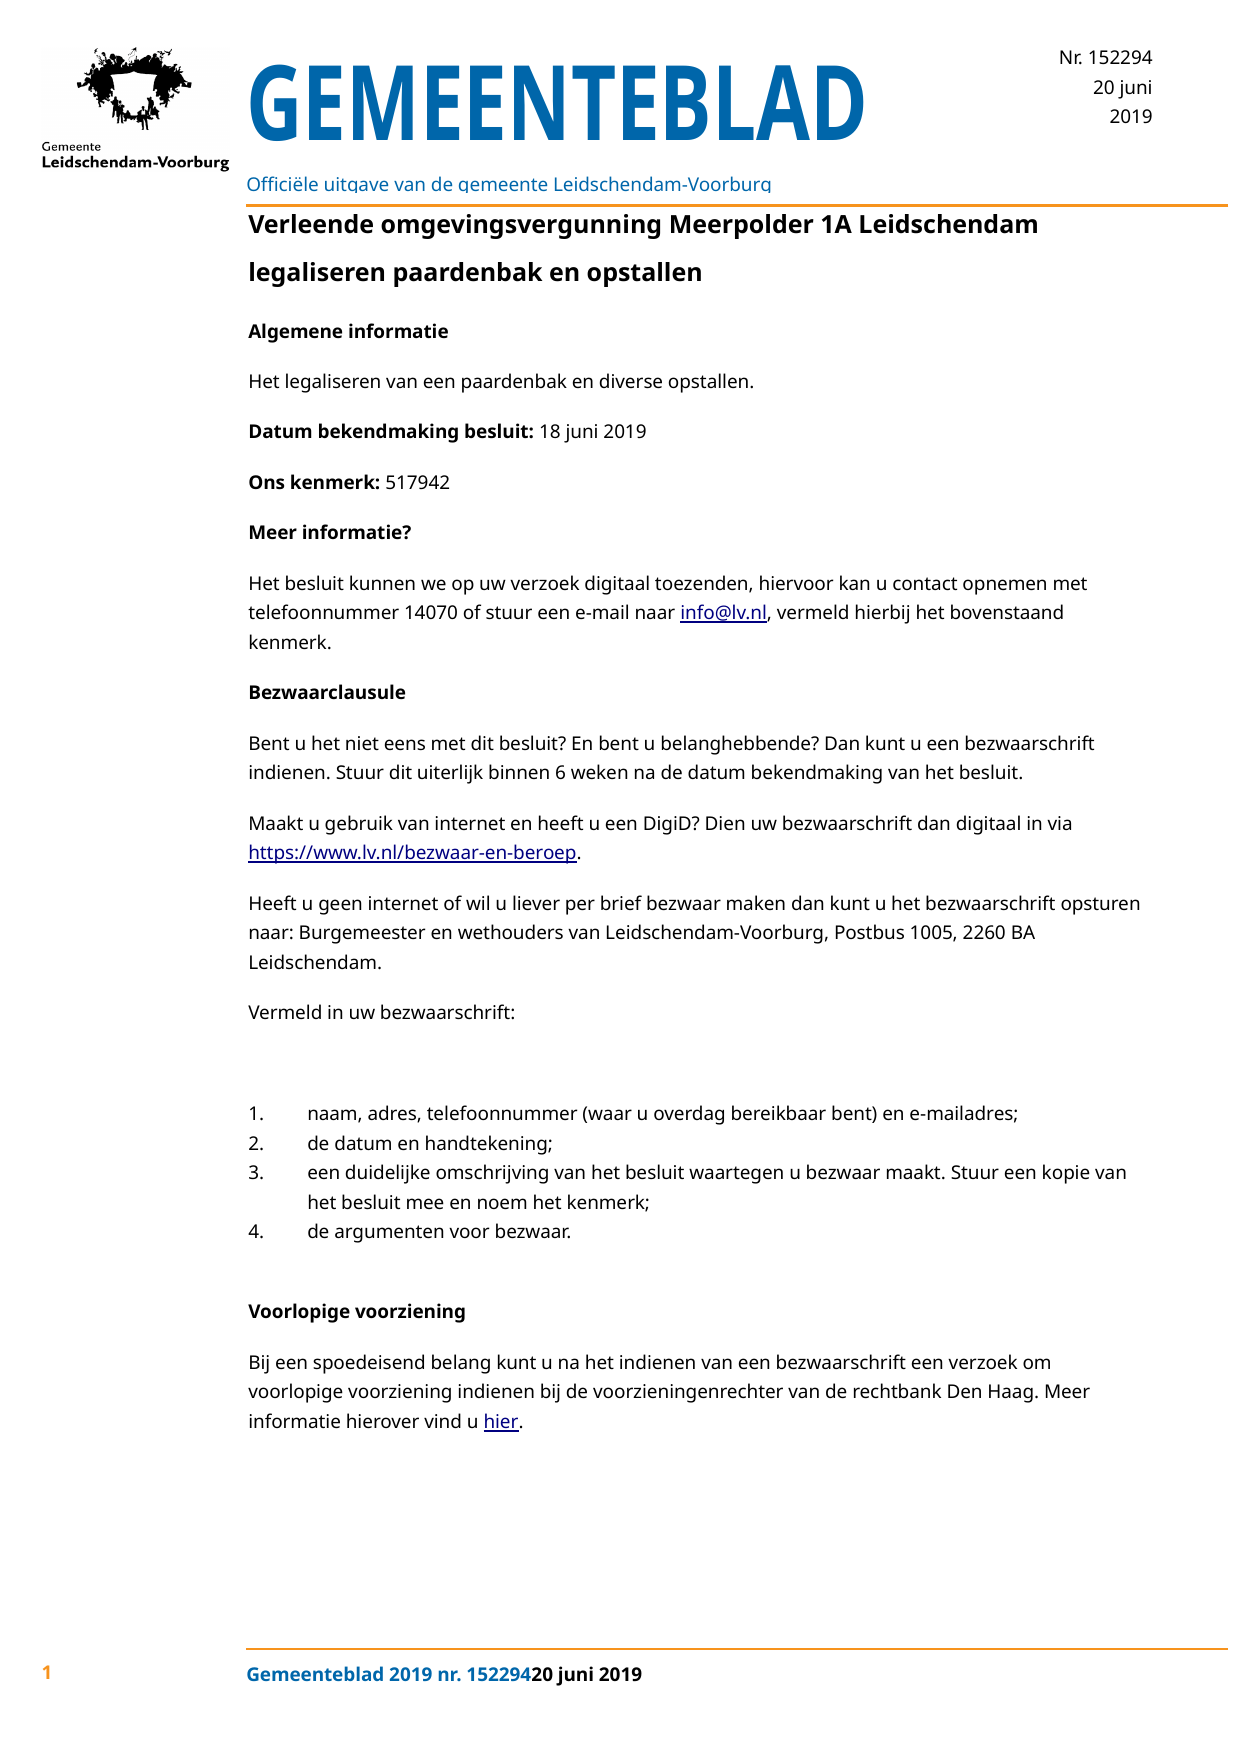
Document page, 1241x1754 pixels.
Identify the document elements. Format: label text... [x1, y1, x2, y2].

text Maakt u gebruik van internet en heeft u een DigiD? Dien uw bezwaarschrift dan digitaal in via https://www.lv.nl/bezwaar-en-beroep. [248, 810, 1152, 865]
text Heeft u geen internet of wil u liever per brief bezwaar maken dan kunt u het bezwaarschrift opsturen naar: Burgemeester en wethouders van Leidschendam-Voorburg, Postbus 1005, 2260 BA Leidschendam. [248, 890, 1152, 975]
text Ons kenmerk: 517942 [248, 469, 1152, 495]
text Vermeld in uw bezwaarschrift: [248, 999, 1152, 1025]
text Verleende omgevingsvergunning Meerpolder 1A Leidschendam legaliseren paardenbak en opstallen [248, 207, 1152, 288]
text Bij een spoedeisend belang kunt u na het indienen van een bezwaarschrift een verzoek om voorlopige voorziening indienen bij de voorzieningenrechter van de rechtbank Den Haag. Meer informatie hierover vind u hier. [248, 1349, 1152, 1434]
list naam, adres, telefoonnummer (waar u overdag bereikbaar bent) en e-mailadres; [248, 1100, 1152, 1126]
list de argumenten voor bezwaar. [248, 1219, 1152, 1244]
list een duidelijke omschrijving van het besluit waartegen u bezwaar maakt. Stuur een kopie van het besluit mee en noem het kenmerk; [248, 1159, 1152, 1215]
text Voorlopige voorziening [248, 1299, 1152, 1324]
text Het besluit kunnen we op uw verzoek digitaal toezenden, hiervoor kan u contact opnemen met telefoonnummer 14070 of stuur een e-mail naar info@lv.nl, vermeld hierbij het bovenstaand kenmerk. [248, 570, 1152, 655]
picture [41, 47, 231, 172]
text Meer informatie? [248, 519, 1152, 545]
text Het legaliseren van een paardenbak en diverse opstallen. [248, 368, 1152, 394]
text Bezwaarclausule [248, 679, 1152, 705]
text Datum bekendmaking besluit: 18 juni 2019 [248, 419, 1152, 444]
text Bent u het niet eens met dit besluit? En bent u belanghebbende? Dan kunt u een bezwaarschrift indienen. Stuur dit uiterlijk binnen 6 weken na de datum bekendmaking van het besluit. [248, 730, 1152, 785]
list de datum en handtekening; [248, 1130, 1152, 1156]
text Algemene informatie [248, 318, 1152, 344]
